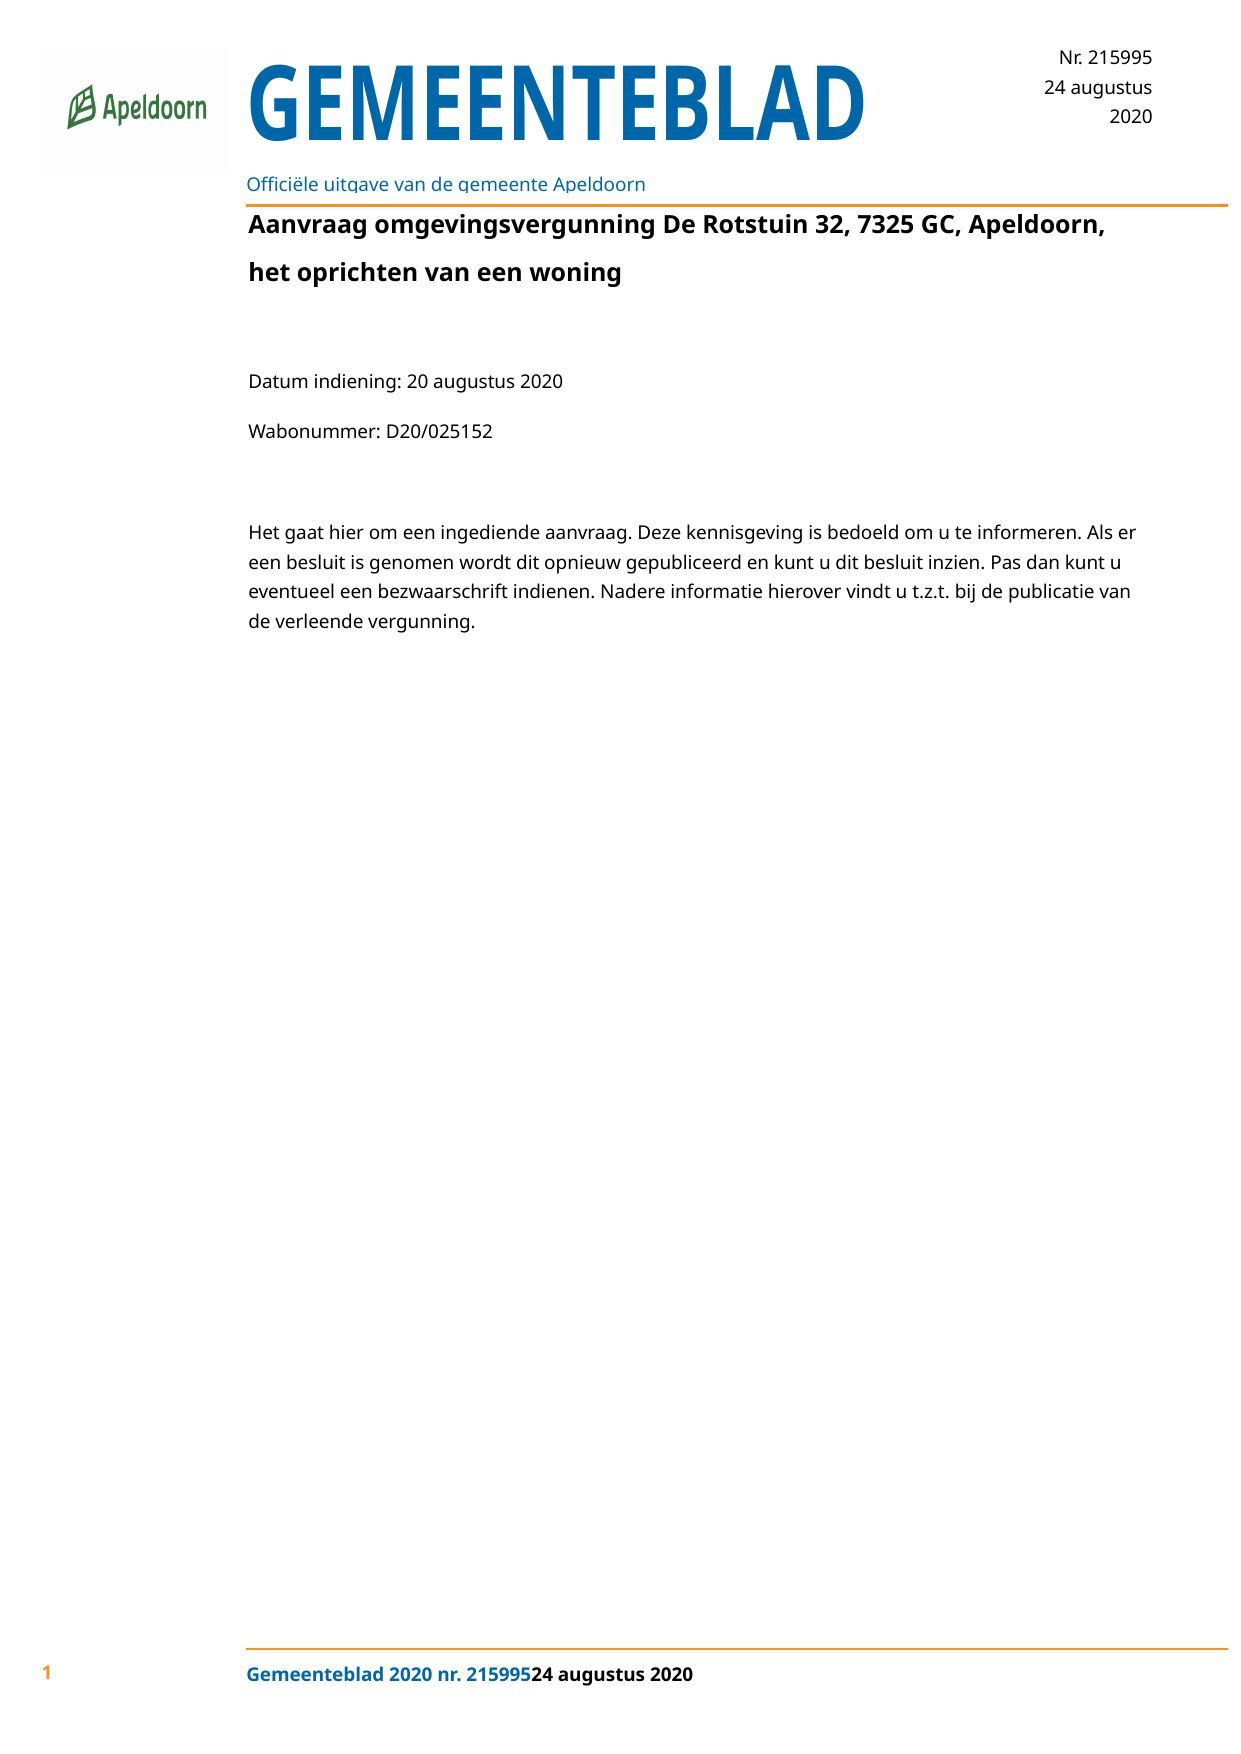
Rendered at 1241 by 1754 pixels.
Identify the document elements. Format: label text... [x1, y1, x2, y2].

text Het gaat hier om een ingediende aanvraag. Deze kennisgeving is bedoeld om u te informeren. Als er een besluit is genomen wordt dit opnieuw gepubliceerd en kunt u dit besluit inzien. Pas dan kunt u eventueel een bezwaarschrift indienen. Nadere informatie hierover vindt u t.z.t. bij de publicatie van de verleende vergunning. [248, 519, 1152, 634]
text Datum indiening: 20 augustus 2020 [248, 368, 1152, 394]
picture [41, 47, 231, 172]
text Wabonummer: D20/025152 [248, 419, 1152, 444]
text Aanvraag omgevingsvergunning De Rotstuin 32, 7325 GC, Apeldoorn, het oprichten van een woning [248, 207, 1152, 288]
